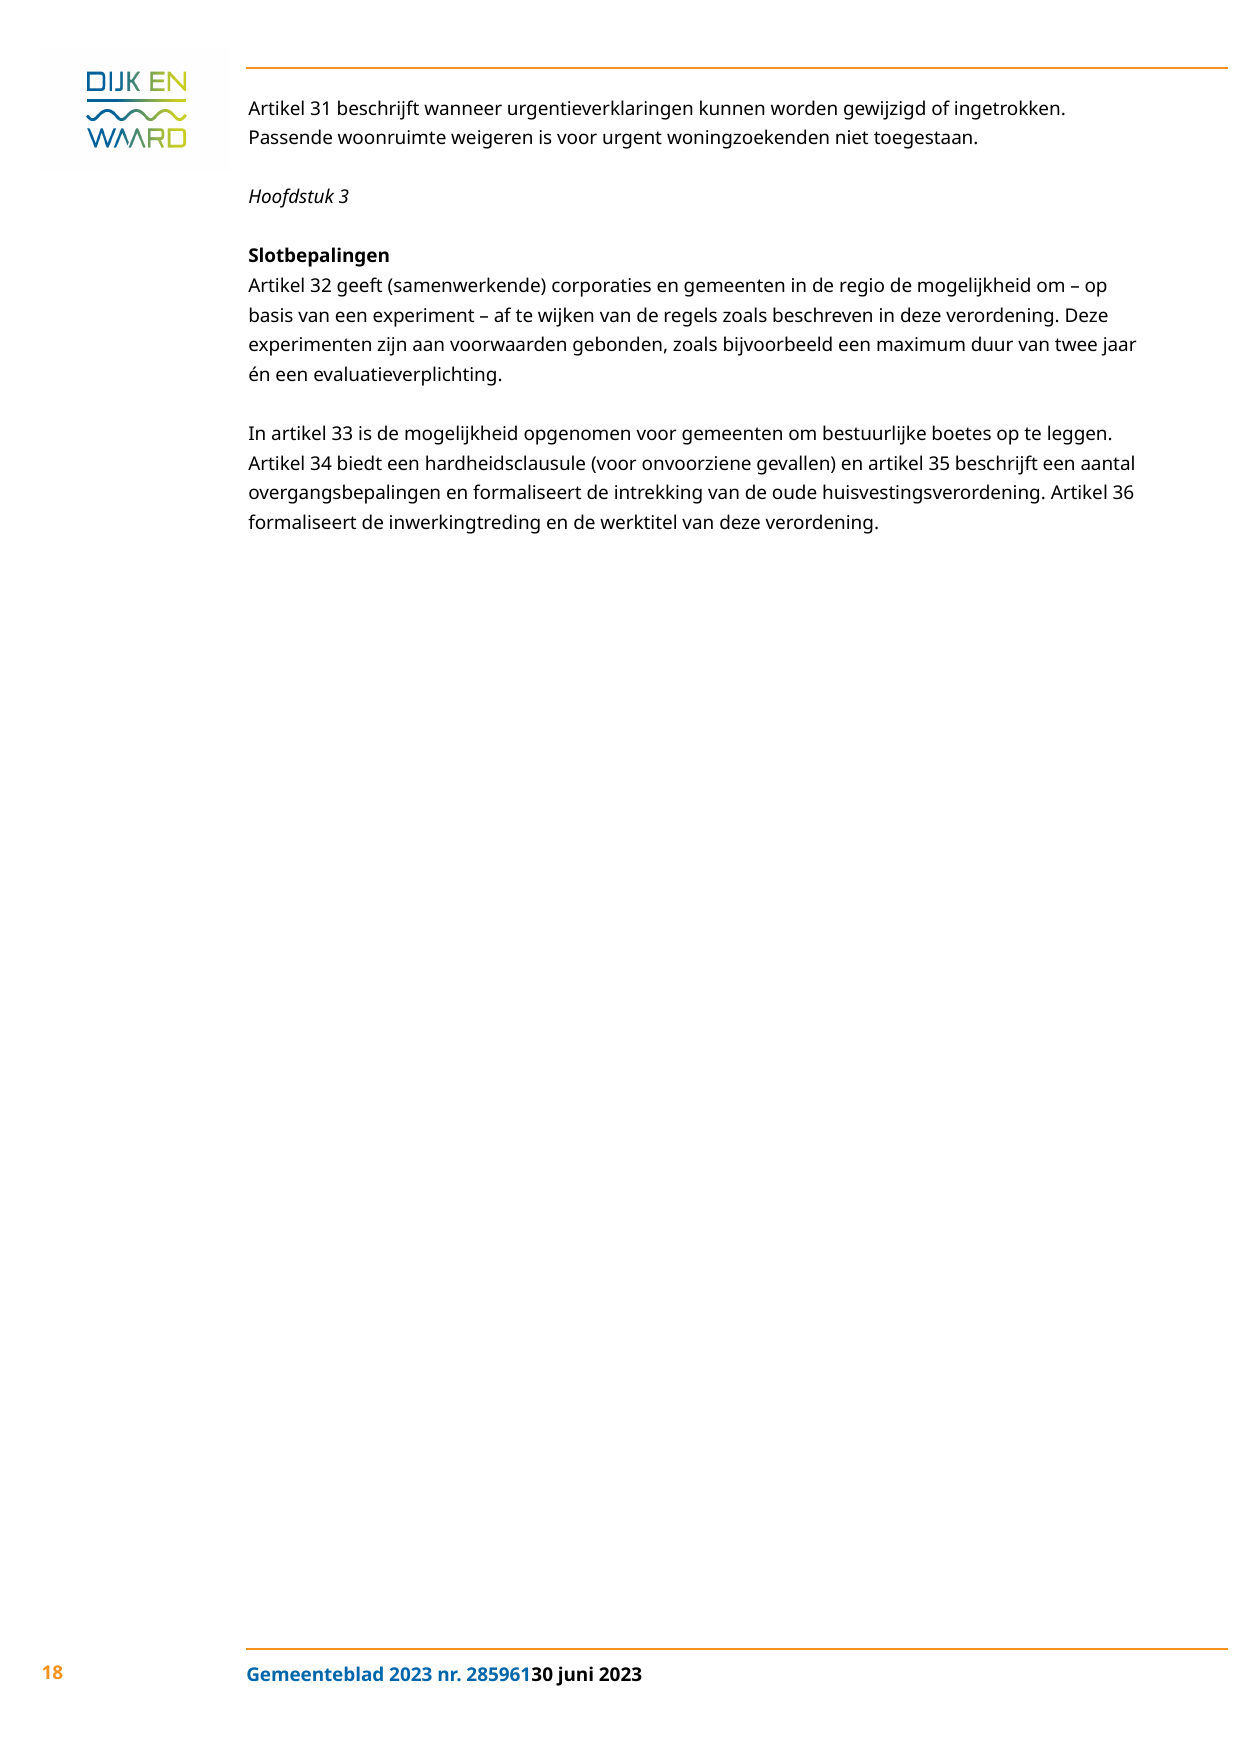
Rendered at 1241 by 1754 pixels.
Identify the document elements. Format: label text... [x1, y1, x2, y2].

text In artikel 33 is de mogelijkheid opgenomen voor gemeenten om bestuurlijke boetes op te leggen. Artikel 34 biedt een hardheidsclausule (voor onvoorziene gevallen) en artikel 35 beschrijft een aantal overgangsbepalingen en formaliseert de intrekking van de oude huisvestingsverordening. Artikel 36 formaliseert de inwerkingtreding en de werktitel van deze verordening. [248, 420, 1152, 535]
text Artikel 31 beschrijft wanneer urgentieverklaringen kunnen worden gewijzigd of ingetrokken. Passende woonruimte weigeren is voor urgent woningzoekenden niet toegestaan. [248, 95, 1152, 150]
text Artikel 32 geeft (samenwerkende) corporaties en gemeenten in de regio de mogelijkheid om – op basis van een experiment – af te wijken van de regels zoals beschreven in deze verordening. Deze experimenten zijn aan voorwaarden gebonden, zoals bijvoorbeeld een maximum duur van twee jaar én een evaluatieverplichting. [248, 272, 1152, 387]
picture [41, 47, 231, 172]
text Slotbepalingen [248, 243, 1152, 268]
text Hoofdstuk 3 [248, 183, 1152, 209]
